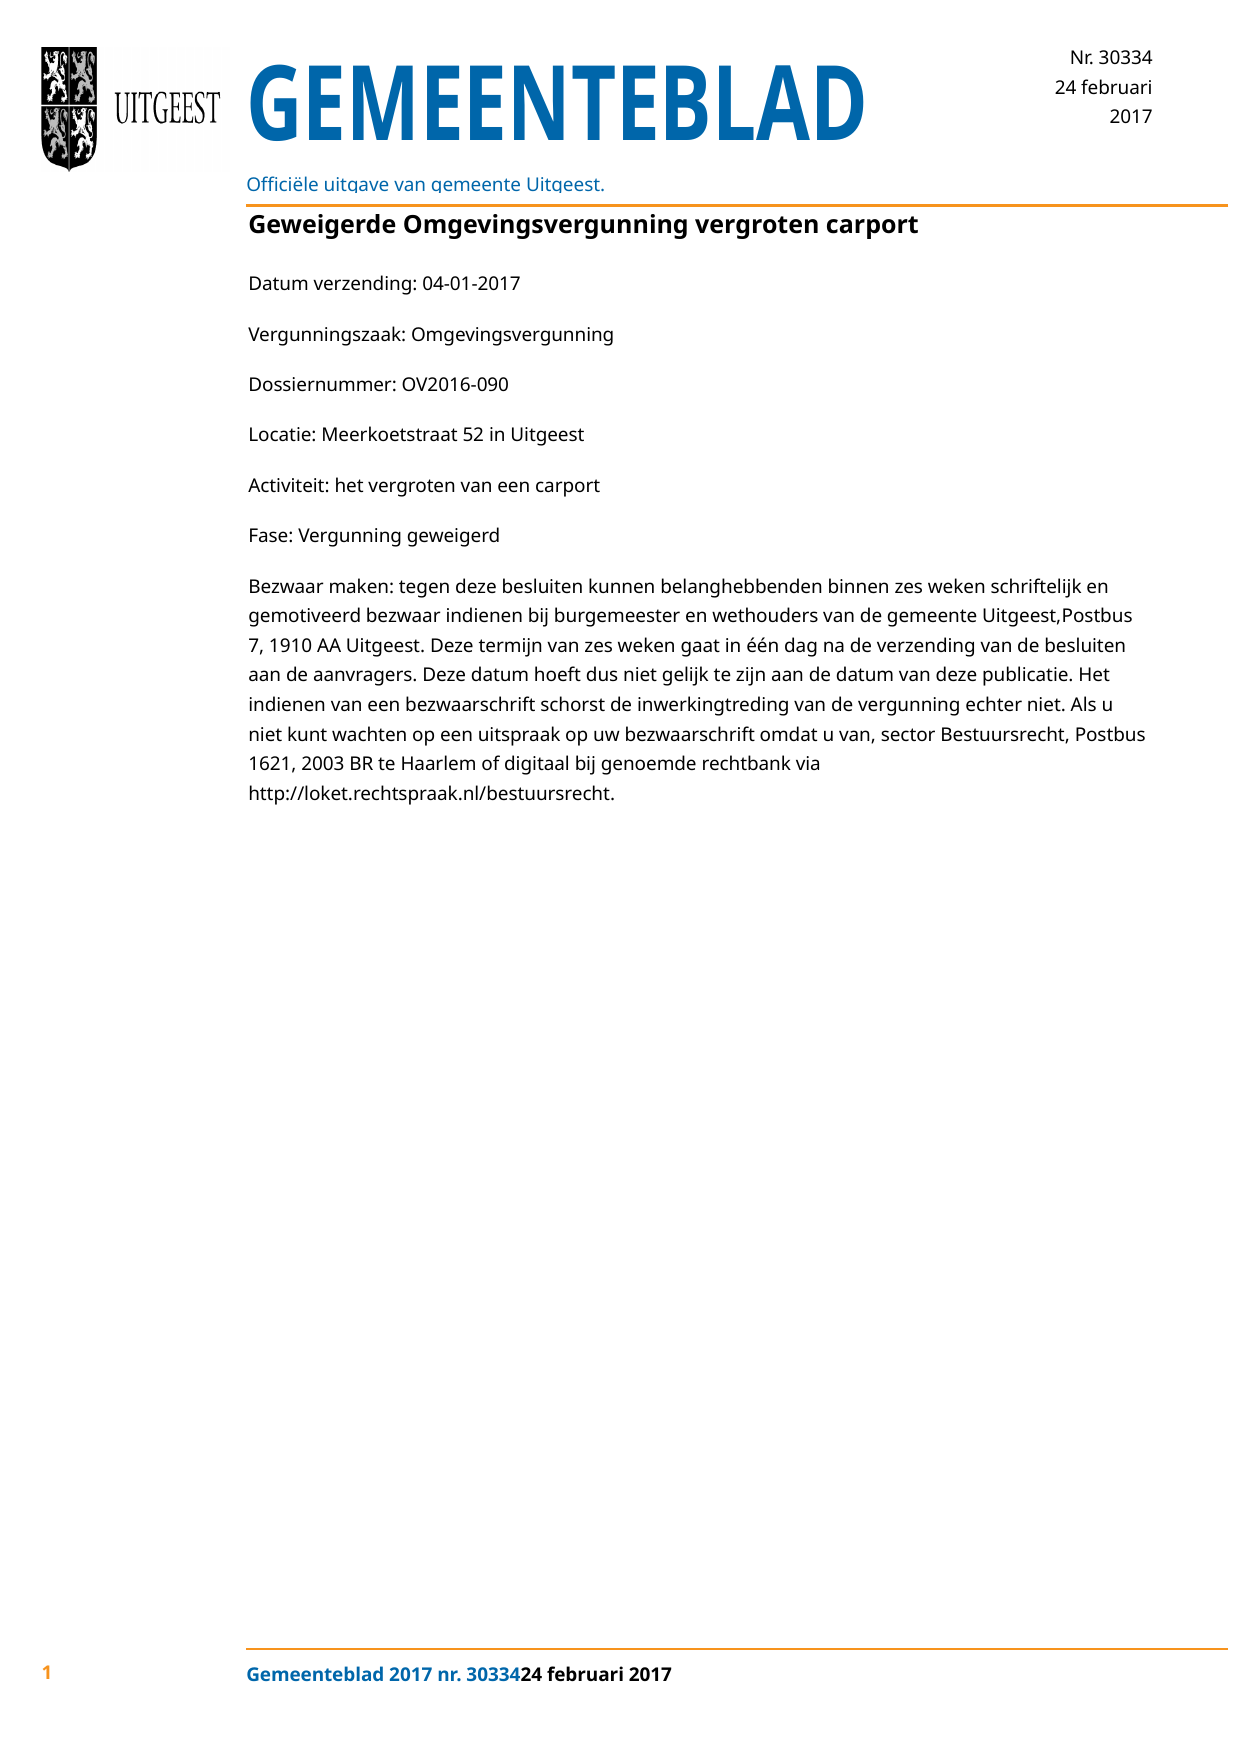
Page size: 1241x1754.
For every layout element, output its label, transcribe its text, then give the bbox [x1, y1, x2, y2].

text Activiteit: het vergroten van een carport [248, 472, 1152, 498]
text Fase: Vergunning geweigerd [248, 522, 1152, 548]
text Bezwaar maken: tegen deze besluiten kunnen belanghebbenden binnen zes weken schriftelijk en gemotiveerd bezwaar indienen bij burgemeester en wethouders van de gemeente Uitgeest,Postbus 7, 1910 AA Uitgeest. Deze termijn van zes weken gaat in één dag na de verzending van de besluiten aan de aanvragers. Deze datum hoeft dus niet gelijk te zijn aan de datum van deze publicatie. Het indienen van een bezwaarschrift schorst de inwerkingtreding van de vergunning echter niet. Als u niet kunt wachten op een uitspraak op uw bezwaarschrift omdat u van, sector Bestuursrecht, Postbus 1621, 2003 BR te Haarlem of digitaal bij genoemde rechtbank via http://loket.rechtspraak.nl/bestuursrecht. [248, 573, 1152, 806]
text Locatie: Meerkoetstraat 52 in Uitgeest [248, 422, 1152, 447]
text Datum verzending: 04-01-2017 [248, 270, 1152, 296]
picture [41, 47, 231, 172]
text Vergunningszaak: Omgevingsvergunning [248, 321, 1152, 346]
text Dossiernummer: OV2016-090 [248, 371, 1152, 397]
text Geweigerde Omgevingsvergunning vergroten carport [248, 207, 1152, 241]
